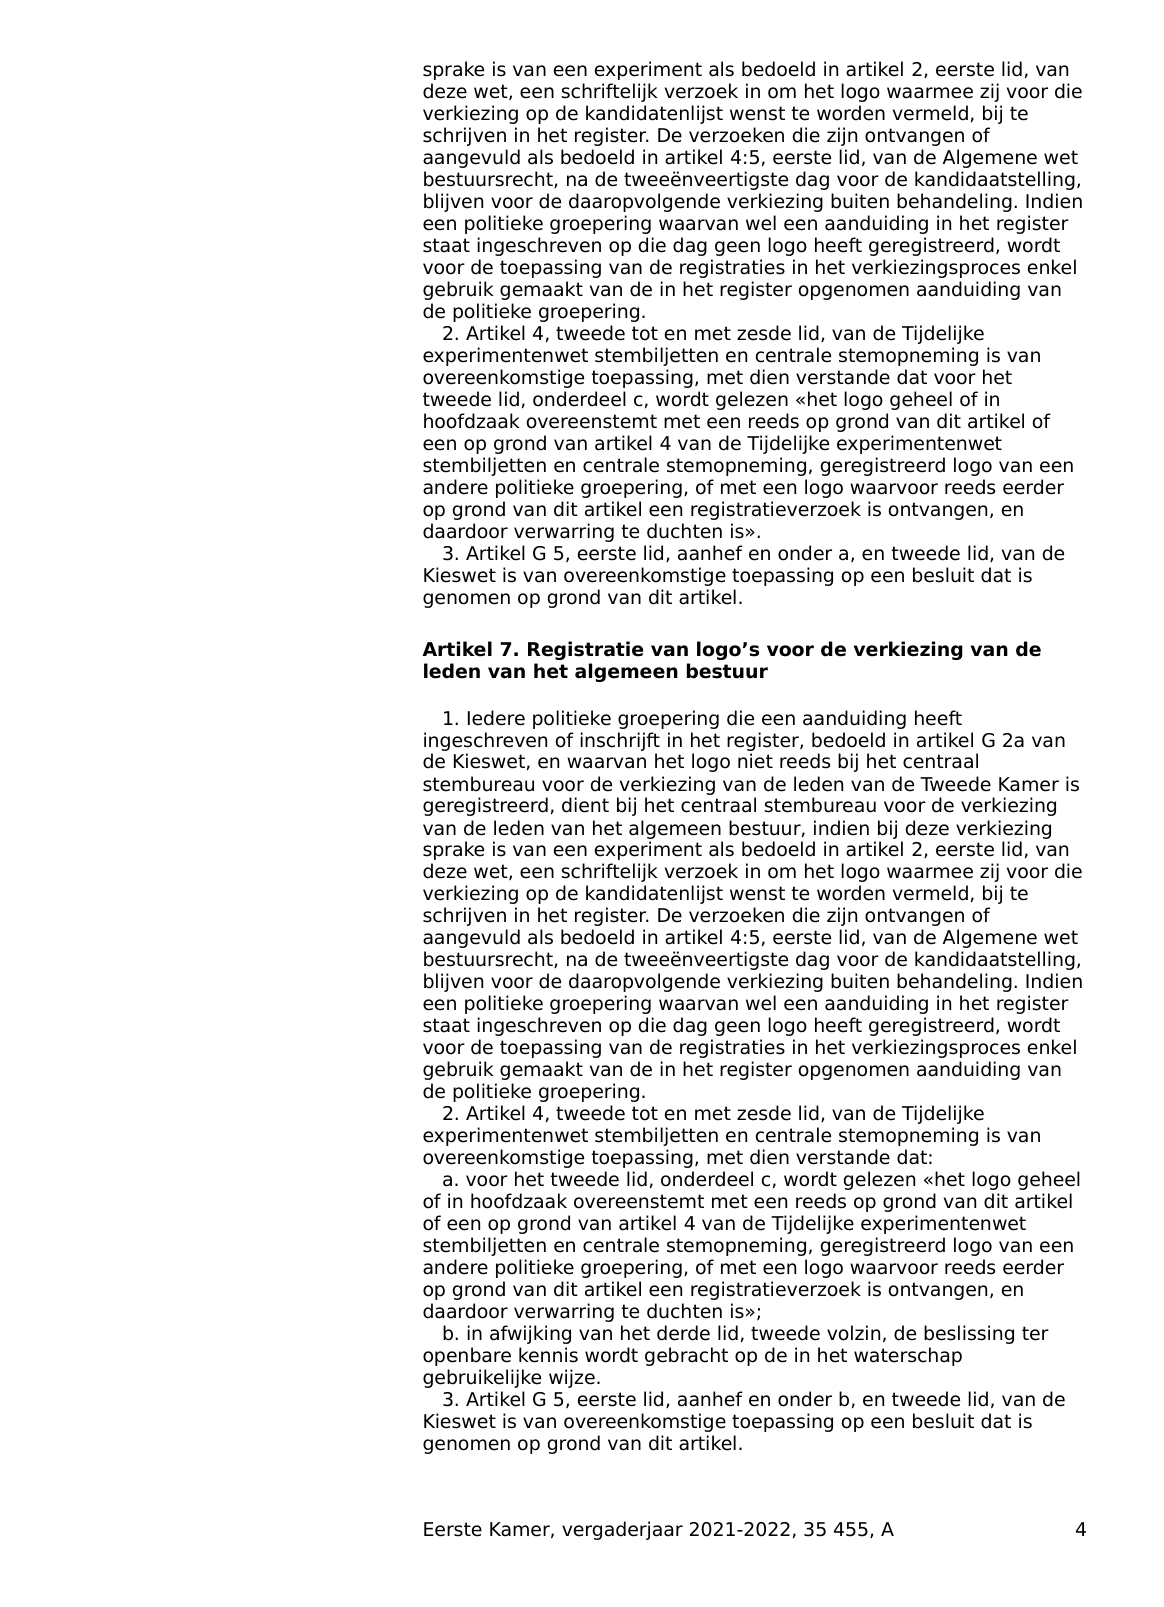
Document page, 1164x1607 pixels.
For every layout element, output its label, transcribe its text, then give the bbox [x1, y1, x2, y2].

text 2. Artikel 4, tweede tot en met zesde lid, van de Tijdelijke experimentenwet stembiljetten en centrale stemopneming is van overeenkomstige toepassing, met dien verstande dat voor het tweede lid, onderdeel c, wordt gelezen «het logo geheel of in hoofdzaak overeenstemt met een reeds op grond van dit artikel of een op grond van artikel 4 van de Tijdelijke experimentenwet stembiljetten en centrale stemopneming, geregistreerd logo van een andere politieke groepering, of met een logo waarvoor reeds eerder op grond van dit artikel een registratieverzoek is ontvangen, en daardoor verwarring te duchten is». [422, 323, 1087, 543]
text sprake is van een experiment als bedoeld in artikel 2, eerste lid, van deze wet, een schriftelijk verzoek in om het logo waarmee zij voor die verkiezing op de kandidatenlijst wenst te worden vermeld, bij te schrijven in het register. De verzoeken die zijn ontvangen of aangevuld als bedoeld in artikel 4:5, eerste lid, van de Algemene wet bestuursrecht, na de tweeënveertigste dag voor de kandidaatstelling, blijven voor de daaropvolgende verkiezing buiten behandeling. Indien een politieke groepering waarvan wel een aanduiding in het register staat ingeschreven op die dag geen logo heeft geregistreerd, wordt voor de toepassing van de registraties in het verkiezingsproces enkel gebruik gemaakt van de in het register opgenomen aanduiding van de politieke groepering. [422, 59, 1087, 323]
text 3. Artikel G 5, eerste lid, aanhef en onder a, en tweede lid, van de Kieswet is van overeenkomstige toepassing op een besluit dat is genomen op grond van dit artikel. [422, 543, 1087, 608]
text 2. Artikel 4, tweede tot en met zesde lid, van de Tijdelijke experimentenwet stembiljetten en centrale stemopneming is van overeenkomstige toepassing, met dien verstande dat: [422, 1103, 1087, 1169]
text 3. Artikel G 5, eerste lid, aanhef en onder b, en tweede lid, van de Kieswet is van overeenkomstige toepassing op een besluit dat is genomen op grond van dit artikel. [422, 1389, 1087, 1455]
subtitle Artikel 7. Registratie van logo’s voor de verkiezing van de leden van het algemeen bestuur [422, 638, 1087, 682]
text 1. Iedere politieke groepering die een aanduiding heeft ingeschreven of inschrijft in het register, bedoeld in artikel G 2a van de Kieswet, en waarvan het logo niet reeds bij het centraal stembureau voor de verkiezing van de leden van de Tweede Kamer is geregistreerd, dient bij het centraal stembureau voor de verkiezing van de leden van het algemeen bestuur, indien bij deze verkiezing sprake is van een experiment als bedoeld in artikel 2, eerste lid, van deze wet, een schriftelijk verzoek in om het logo waarmee zij voor die verkiezing op de kandidatenlijst wenst te worden vermeld, bij te schrijven in het register. De verzoeken die zijn ontvangen of aangevuld als bedoeld in artikel 4:5, eerste lid, van de Algemene wet bestuursrecht, na de tweeënveertigste dag voor de kandidaatstelling, blijven voor de daaropvolgende verkiezing buiten behandeling. Indien een politieke groepering waarvan wel een aanduiding in het register staat ingeschreven op die dag geen logo heeft geregistreerd, wordt voor de toepassing van de registraties in het verkiezingsproces enkel gebruik gemaakt van de in het register opgenomen aanduiding van de politieke groepering. [422, 707, 1087, 1103]
text a. voor het tweede lid, onderdeel c, wordt gelezen «het logo geheel of in hoofdzaak overeenstemt met een reeds op grond van dit artikel of een op grond van artikel 4 van de Tijdelijke experimentenwet stembiljetten en centrale stemopneming, geregistreerd logo van een andere politieke groepering, of met een logo waarvoor reeds eerder op grond van dit artikel een registratieverzoek is ontvangen, en daardoor verwarring te duchten is»; [422, 1169, 1087, 1323]
text b. in afwijking van het derde lid, tweede volzin, de beslissing ter openbare kennis wordt gebracht op de in het waterschap gebruikelijke wijze. [422, 1323, 1087, 1389]
